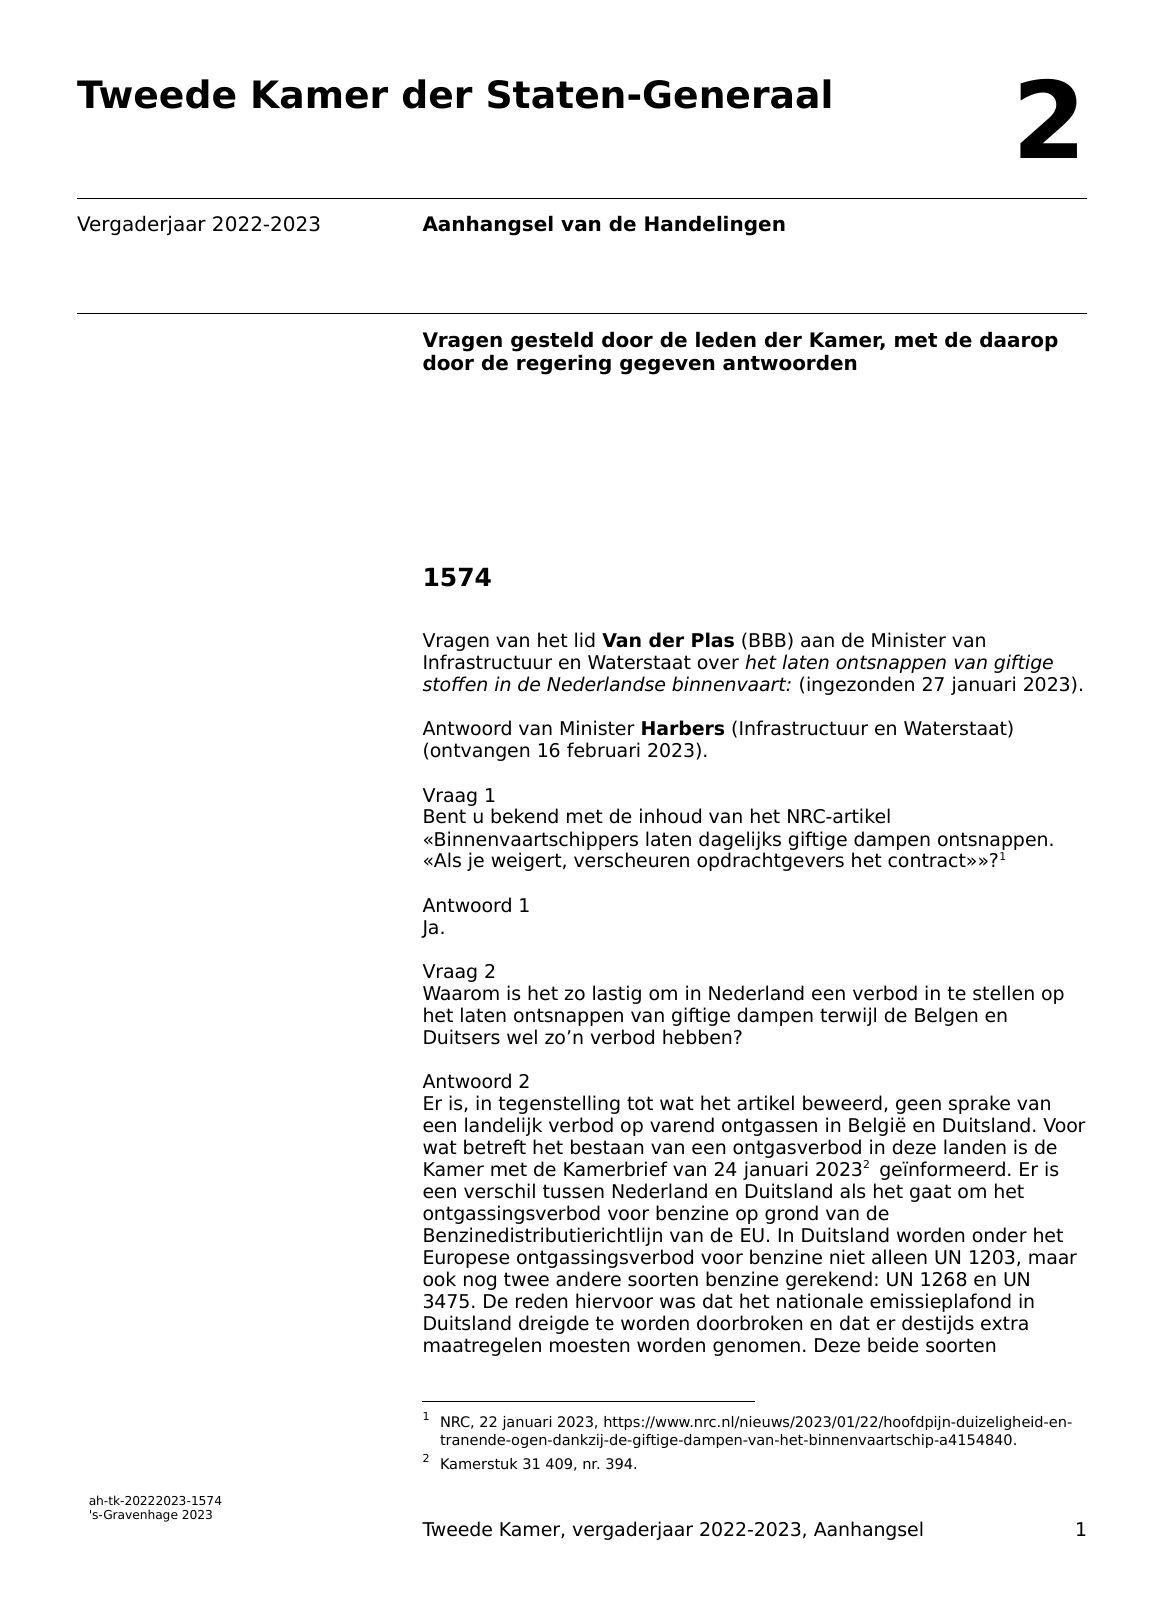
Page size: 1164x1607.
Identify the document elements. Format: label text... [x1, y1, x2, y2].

text 's-Gravenhage 2023 [88, 1508, 323, 1522]
text Ja. [422, 917, 1087, 938]
text Antwoord 2 [422, 1071, 1087, 1093]
text Vraag 2 [422, 961, 1087, 983]
text Kamerstuk 31 409, nr. 394. [422, 1452, 1087, 1474]
table_cell Vergaderjaar 2022-2023 [77, 199, 422, 313]
table_cell Vragen gesteld door de leden der Kamer, met de daarop door de regering gegeven antwoorden [422, 314, 1087, 375]
table_header Tweede Kamer der Staten-Generaal [77, 59, 886, 198]
text ah-tk-20222023-1574 [88, 1494, 323, 1508]
text NRC, 22 januari 2023, https://www.nrc.nl/nieuws/2023/01/22/hoofdpijn-duizeligheid-en-tranende-ogen-dankzij-de-giftige-dampen-van-het-binnenvaartschip-a4154840. [422, 1410, 1087, 1449]
text Bent u bekend met de inhoud van het NRC-artikel «Binnenvaartschippers laten dagelijks giftige dampen ontsnappen. «Als je weigert, verscheuren opdrachtgevers het contract»»? [422, 806, 1087, 872]
table_cell [77, 314, 422, 375]
text Waarom is het zo lastig om in Nederland een verbod in te stellen op het laten ontsnappen van giftige dampen terwijl de Belgen en Duitsers wel zo’n verbod hebben? [422, 983, 1087, 1049]
text Vragen van het lid Van der Plas (BBB) aan de Minister van Infrastructuur en Waterstaat over het laten ontsnappen van giftige stoffen in de Nederlandse binnenvaart: (ingezonden 27 januari 2023). [422, 630, 1087, 696]
text Antwoord 1 [422, 894, 1087, 917]
table_cell Aanhangsel van de Handelingen [422, 199, 1087, 313]
table_header 2 [886, 59, 1087, 198]
text Antwoord van Minister Harbers (Infrastructuur en Waterstaat) (ontvangen 16 februari 2023). [422, 718, 1087, 762]
text 1574 [422, 563, 1087, 592]
text Er is, in tegenstelling tot wat het artikel beweerd, geen sprake van een landelijk verbod op varend ontgassen in België en Duitsland. Voor wat betreft het bestaan van een ontgasverbod in deze landen is de Kamer met de Kamerbrief van 24 januari 2023 geïnformeerd. Er is een verschil tussen Nederland en Duitsland als het gaat om het ontgassingsverbod voor benzine op grond van de Benzinedistributierichtlijn van de EU. In Duitsland worden onder het Europese ontgassingsverbod voor benzine niet alleen UN 1203, maar ook nog twee andere soorten benzine gerekend: UN 1268 en UN 3475. De reden hiervoor was dat het nationale emissieplafond in Duitsland dreigde te worden doorbroken en dat er destijds extra maatregelen moesten worden genomen. Deze beide soorten [422, 1093, 1087, 1357]
text Vraag 1 [422, 784, 1087, 806]
